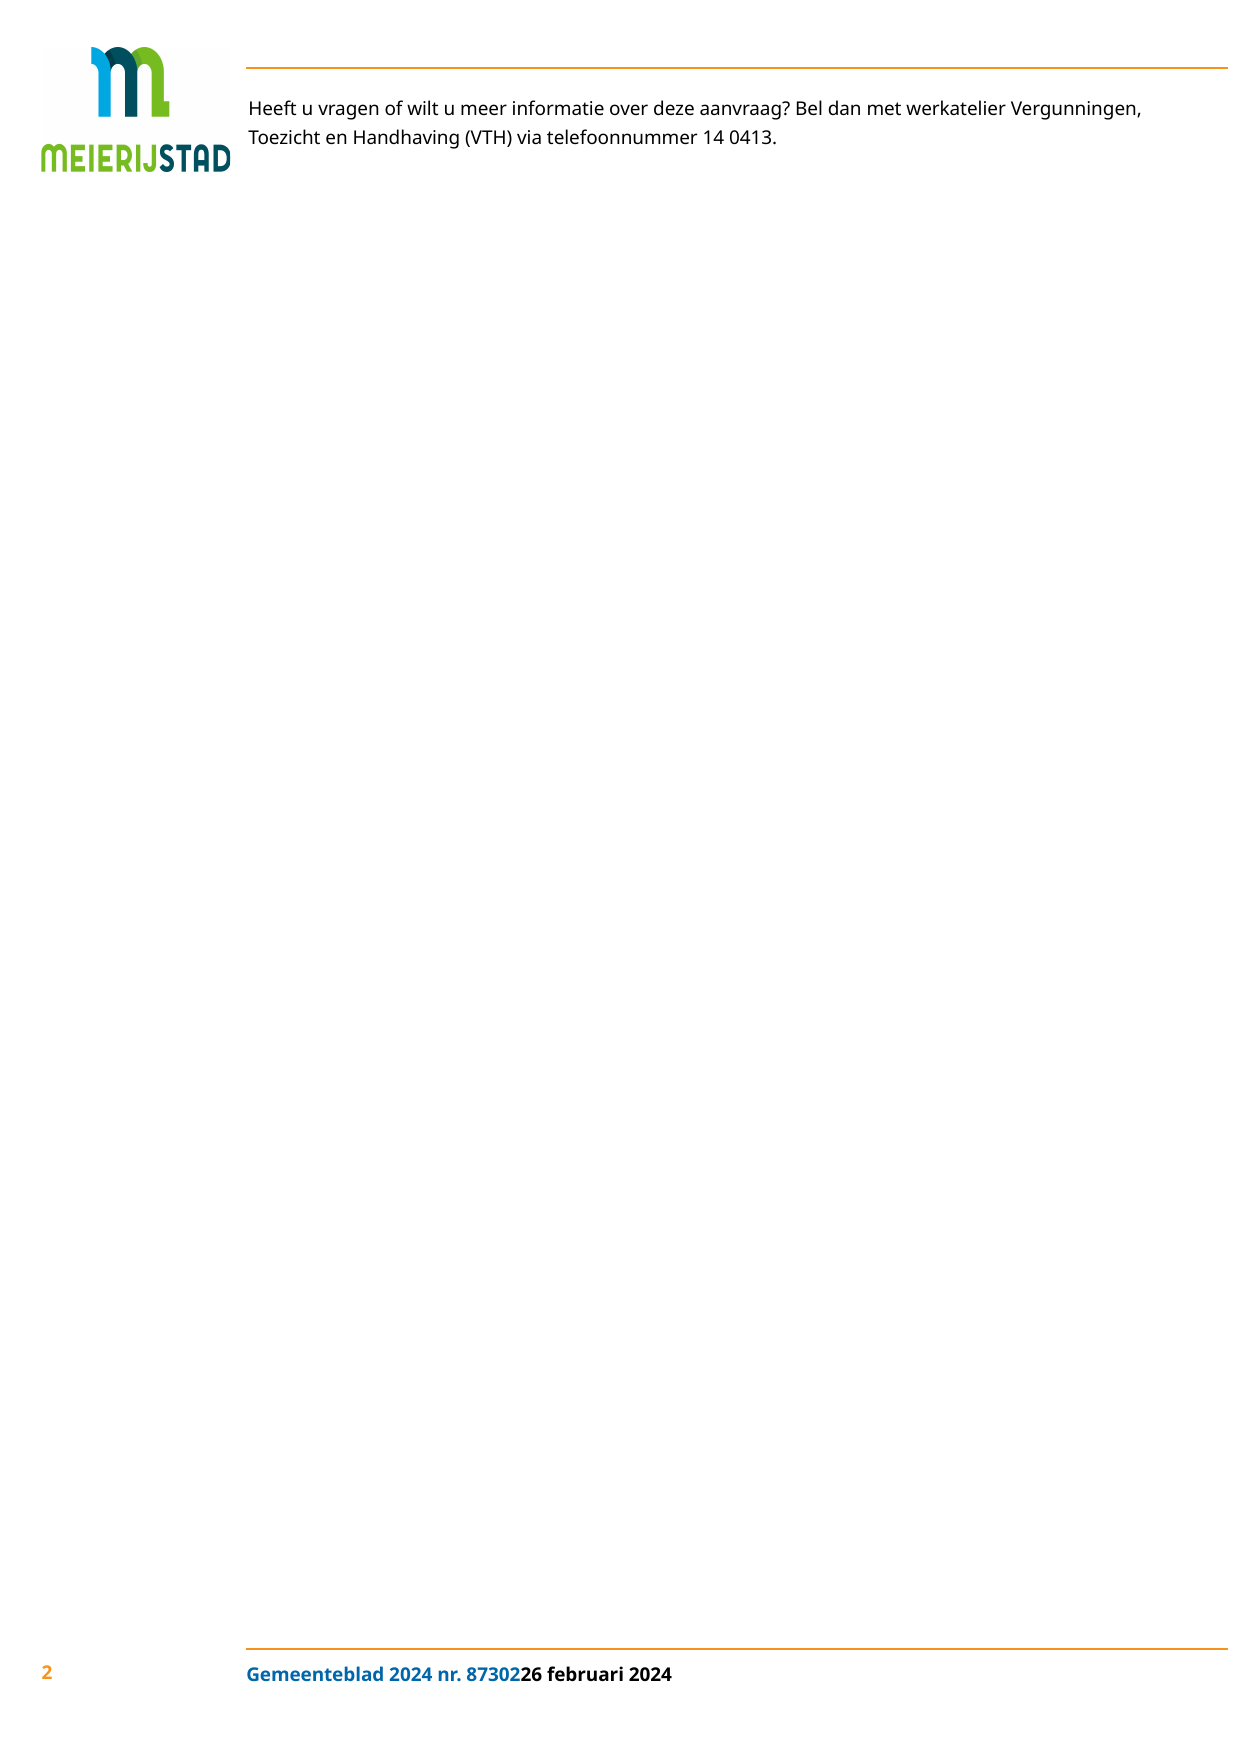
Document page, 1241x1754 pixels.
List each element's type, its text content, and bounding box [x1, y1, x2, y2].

picture [41, 47, 231, 172]
text Heeft u vragen of wilt u meer informatie over deze aanvraag? Bel dan met werkatelier Vergunningen, Toezicht en Handhaving (VTH) via telefoonnummer 14 0413. [248, 95, 1152, 150]
